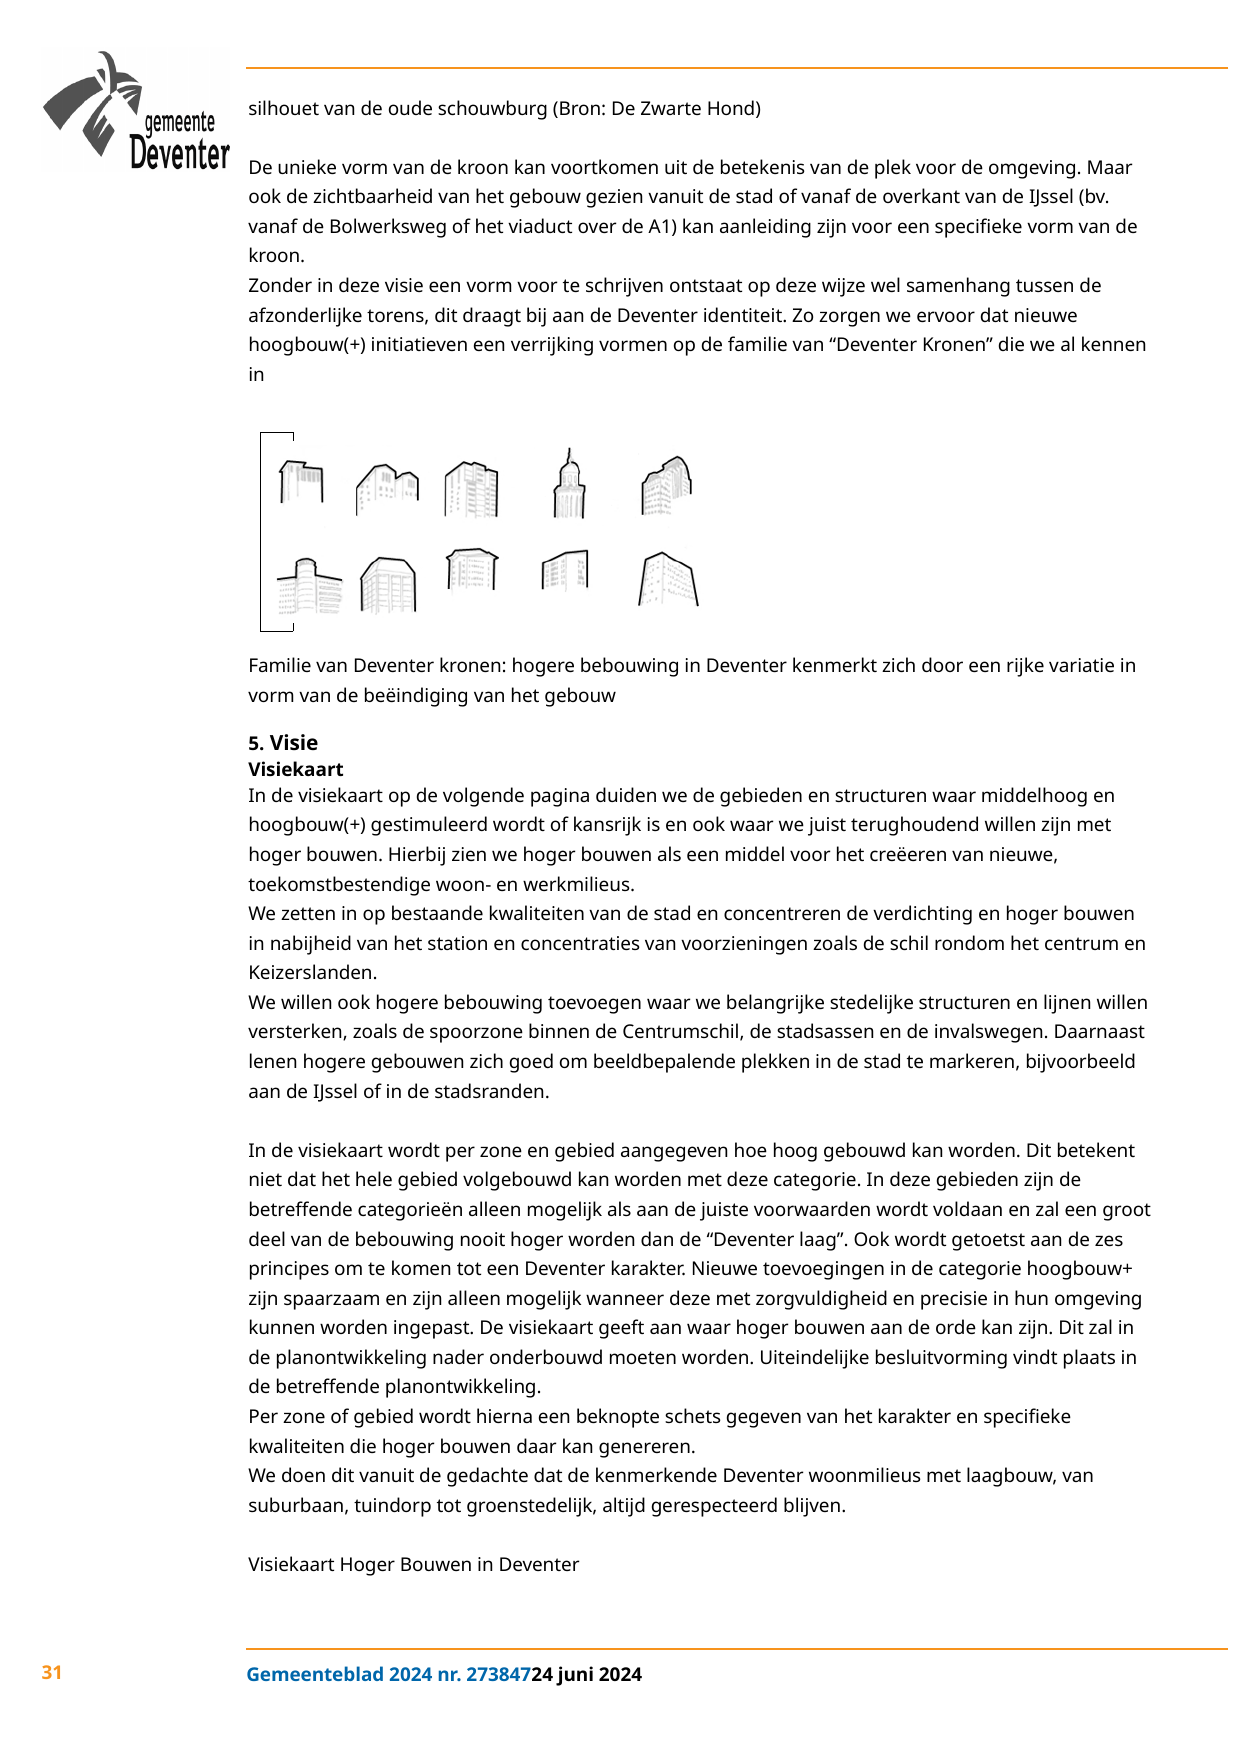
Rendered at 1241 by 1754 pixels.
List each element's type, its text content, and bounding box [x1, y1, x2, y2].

text In de visiekaart op de volgende pagina duiden we de gebieden en structuren waar middelhoog en hoogbouw(+) gestimuleerd wordt of kansrijk is en ook waar we juist terughoudend willen zijn met hoger bouwen. Hierbij zien we hoger bouwen als een middel voor het creëeren van nieuwe, toekomstbestendige woon- en werkmilieus. [248, 782, 1152, 896]
text De unieke vorm van de kroon kan voortkomen uit de betekenis van de plek voor de omgeving. Maar ook de zichtbaarheid van het gebouw gezien vanuit de stad of vanaf de overkant van de IJssel (bv. vanaf de Bolwerksweg of het viaduct over de A1) kan aanleiding zijn voor een specifieke vorm van de kroon. [248, 154, 1152, 268]
text We willen ook hogere bebouwing toevoegen waar we belangrijke stedelijke structuren en lijnen willen versterken, zoals de spoorzone binnen de Centrumschil, de stadsassen en de invalswegen. Daarnaast lenen hogere gebouwen zich goed om beeldbepalende plekken in de stad te markeren, bijvoorbeeld aan de IJssel of in de stadsranden. [248, 989, 1152, 1103]
text We doen dit vanuit de gedachte dat de kenmerkende Deventer woonmilieus met laagbouw, van suburbaan, tuindorp tot groenstedelijk, altijd gerespecteerd blijven. [248, 1462, 1152, 1518]
text Per zone of gebied wordt hierna een beknopte schets gegeven van het karakter en specifieke kwaliteiten die hoger bouwen daar kan genereren. [248, 1403, 1152, 1458]
picture [41, 47, 231, 172]
text In de visiekaart wordt per zone en gebied aangegeven hoe hoog gebouwd kan worden. Dit betekent niet dat het hele gebied volgebouwd kan worden met deze categorie. In deze gebieden zijn de betreffende categorieën alleen mogelijk als aan de juiste voorwaarden wordt voldaan en zal een groot deel van de bebouwing nooit hoger worden dan de “Deventer laag”. Ook wordt getoetst aan de zes principes om te komen tot een Deventer karakter. Nieuwe toevoegingen in de categorie hoogbouw+ zijn spaarzaam en zijn alleen mogelijk wanneer deze met zorgvuldigheid en precisie in hun omgeving kunnen worden ingepast. De visiekaart geeft aan waar hoger bouwen aan de orde kan zijn. Dit zal in de planontwikkeling nader onderbouwd moeten worden. Uiteindelijke besluitvorming vindt plaats in de betreffende planontwikkeling. [248, 1137, 1152, 1399]
picture [268, 441, 712, 623]
text Visiekaart Hoger Bouwen in Deventer [248, 1551, 1152, 1577]
text Visiekaart [248, 756, 1152, 782]
text We zetten in op bestaande kwaliteiten van de stad en concentreren de verdichting en hoger bouwen in nabijheid van het station en concentraties van voorzieningen zoals de schil rondom het centrum en Keizerslanden. [248, 900, 1152, 985]
text Zonder in deze visie een vorm voor te schrijven ontstaat op deze wijze wel samenhang tussen de afzonderlijke torens, dit draagt bij aan de Deventer identiteit. Zo zorgen we ervoor dat nieuwe hoogbouw(+) initiatieven een verrijking vormen op de familie van “Deventer Kronen” die we al kennen in [248, 272, 1152, 387]
text Familie van Deventer kronen: hogere bebouwing in Deventer kenmerkt zich door een rijke variatie in vorm van de beëindiging van het gebouw [248, 653, 1152, 708]
text 5. Visie [248, 728, 1152, 756]
text silhouet van de oude schouwburg (Bron: De Zwarte Hond) [248, 95, 1152, 121]
